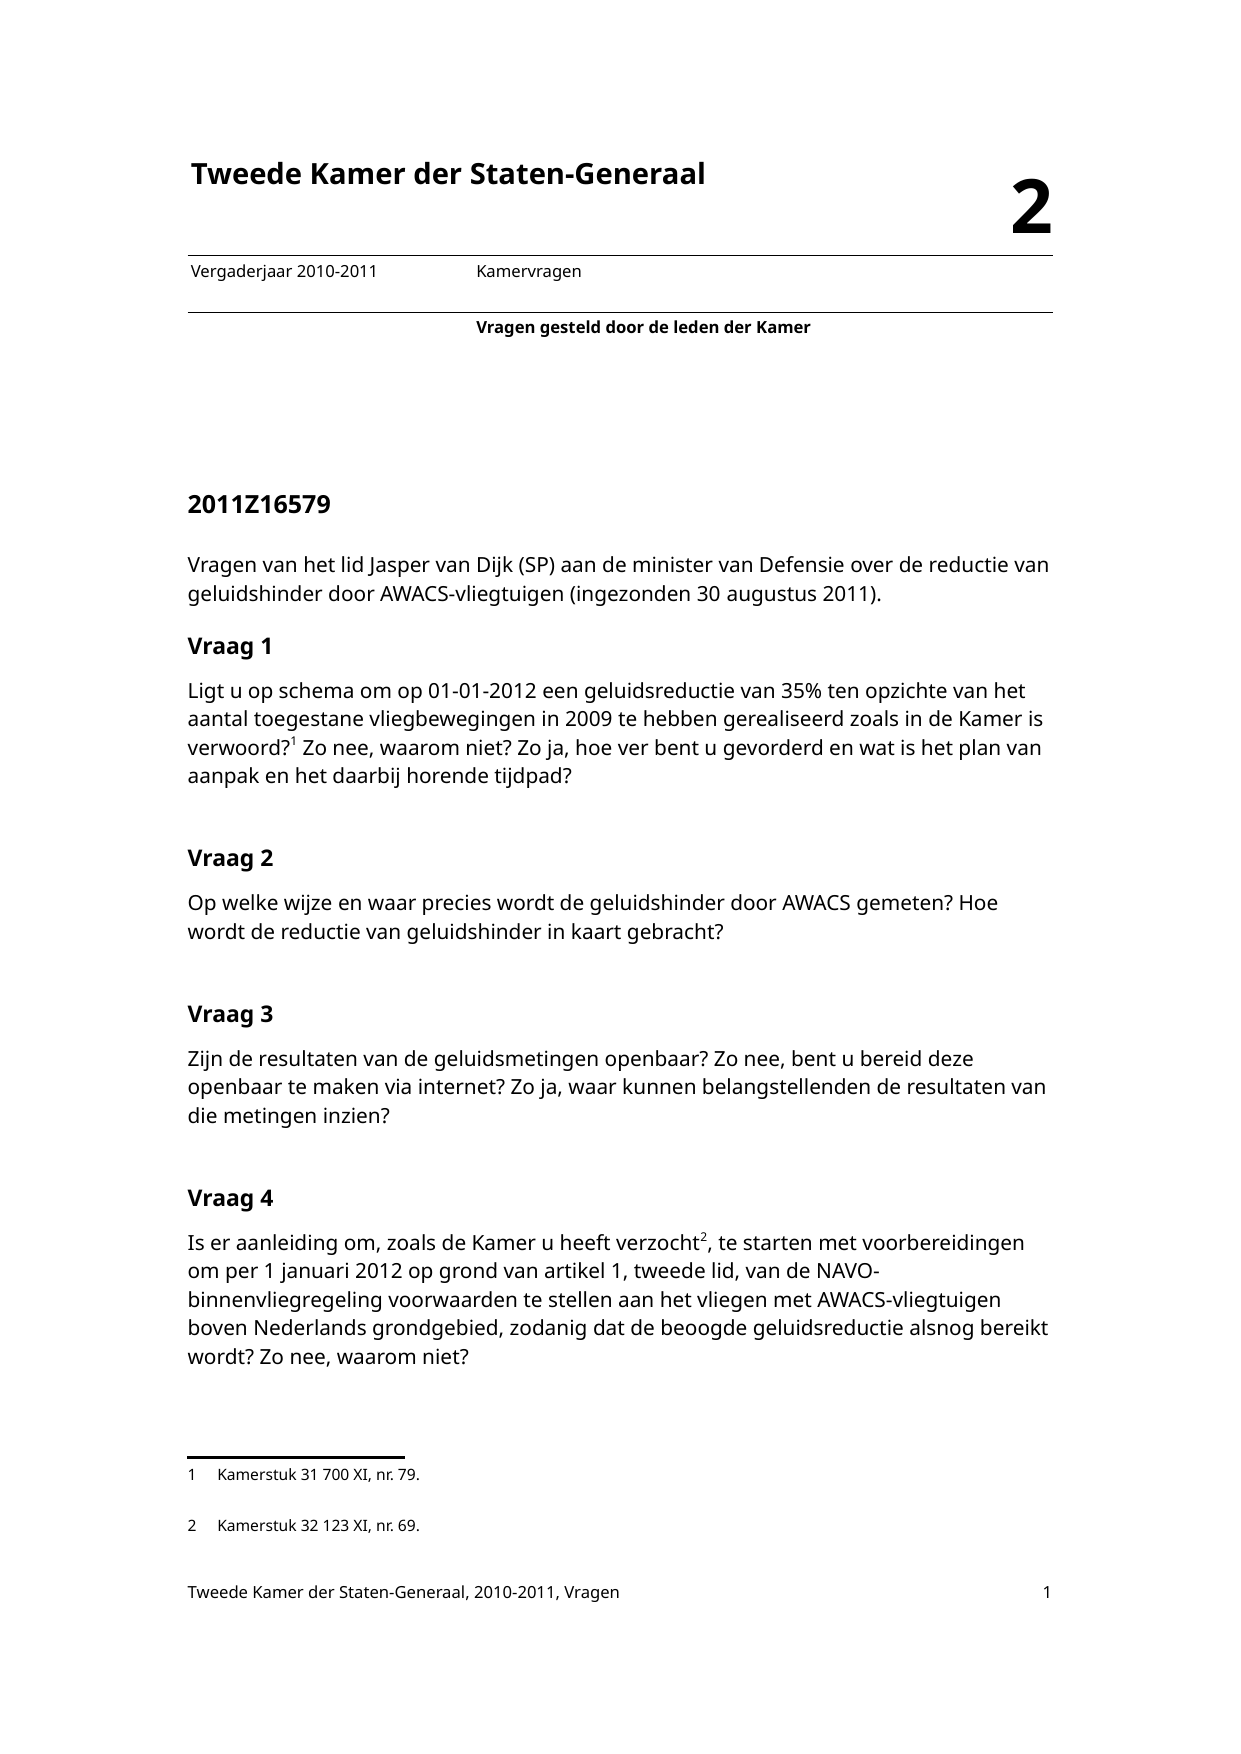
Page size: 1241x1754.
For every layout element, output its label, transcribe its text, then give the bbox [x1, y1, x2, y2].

text Vragen van het lid Jasper van Dijk (SP) aan de minister van Defensie over de reductie van geluidshinder door AWACS-vliegtuigen (ingezonden 30 augustus 2011). [187, 550, 1053, 607]
text Kamerstuk 31 700 XI, nr. 79. [187, 1449, 1053, 1478]
table_cell Kamervragen [473, 256, 1053, 312]
table_header 2 [880, 150, 1053, 255]
table_cell Vragen gesteld door de leden der Kamer [473, 313, 1053, 339]
table_cell Vergaderjaar 2010-2011 [188, 256, 473, 312]
text 2011Z16579 [187, 487, 1053, 521]
text Zijn de resultaten van de geluidsmetingen openbaar? Zo nee, bent u bereid deze openbaar te maken via internet? Zo ja, waar kunnen belangstellenden de resultaten van die metingen inzien? [187, 1044, 1053, 1129]
text Kamerstuk 32 123 XI, nr. 69. [187, 1508, 1053, 1536]
subtitle Vraag 2 [187, 842, 1053, 873]
subtitle Vraag 1 [187, 630, 1053, 661]
text Op welke wijze en waar precies wordt de geluidshinder door AWACS gemeten? Hoe wordt de reductie van geluidshinder in kaart gebracht? [187, 888, 1053, 945]
subtitle Vraag 3 [187, 998, 1053, 1029]
table_header Tweede Kamer der Staten-Generaal [188, 150, 879, 255]
table_cell [188, 313, 473, 339]
subtitle Vraag 4 [187, 1182, 1053, 1213]
text Ligt u op schema om op 01-01-2012 een geluidsreductie van 35% ten opzichte van het aantal toegestane vliegbewegingen in 2009 te hebben gerealiseerd zoals in de Kamer is verwoord? Zo nee, waarom niet? Zo ja, hoe ver bent u gevorderd en wat is het plan van aanpak en het daarbij horende tijdpad? [187, 676, 1053, 790]
text Is er aanleiding om, zoals de Kamer u heeft verzocht, te starten met voorbereidingen om per 1 januari 2012 op grond van artikel 1, tweede lid, van de NAVO-binnenvliegregeling voorwaarden te stellen aan het vliegen met AWACS-vliegtuigen boven Nederlands grondgebied, zodanig dat de beoogde geluidsreductie alsnog bereikt wordt? Zo nee, waarom niet? [187, 1228, 1053, 1370]
